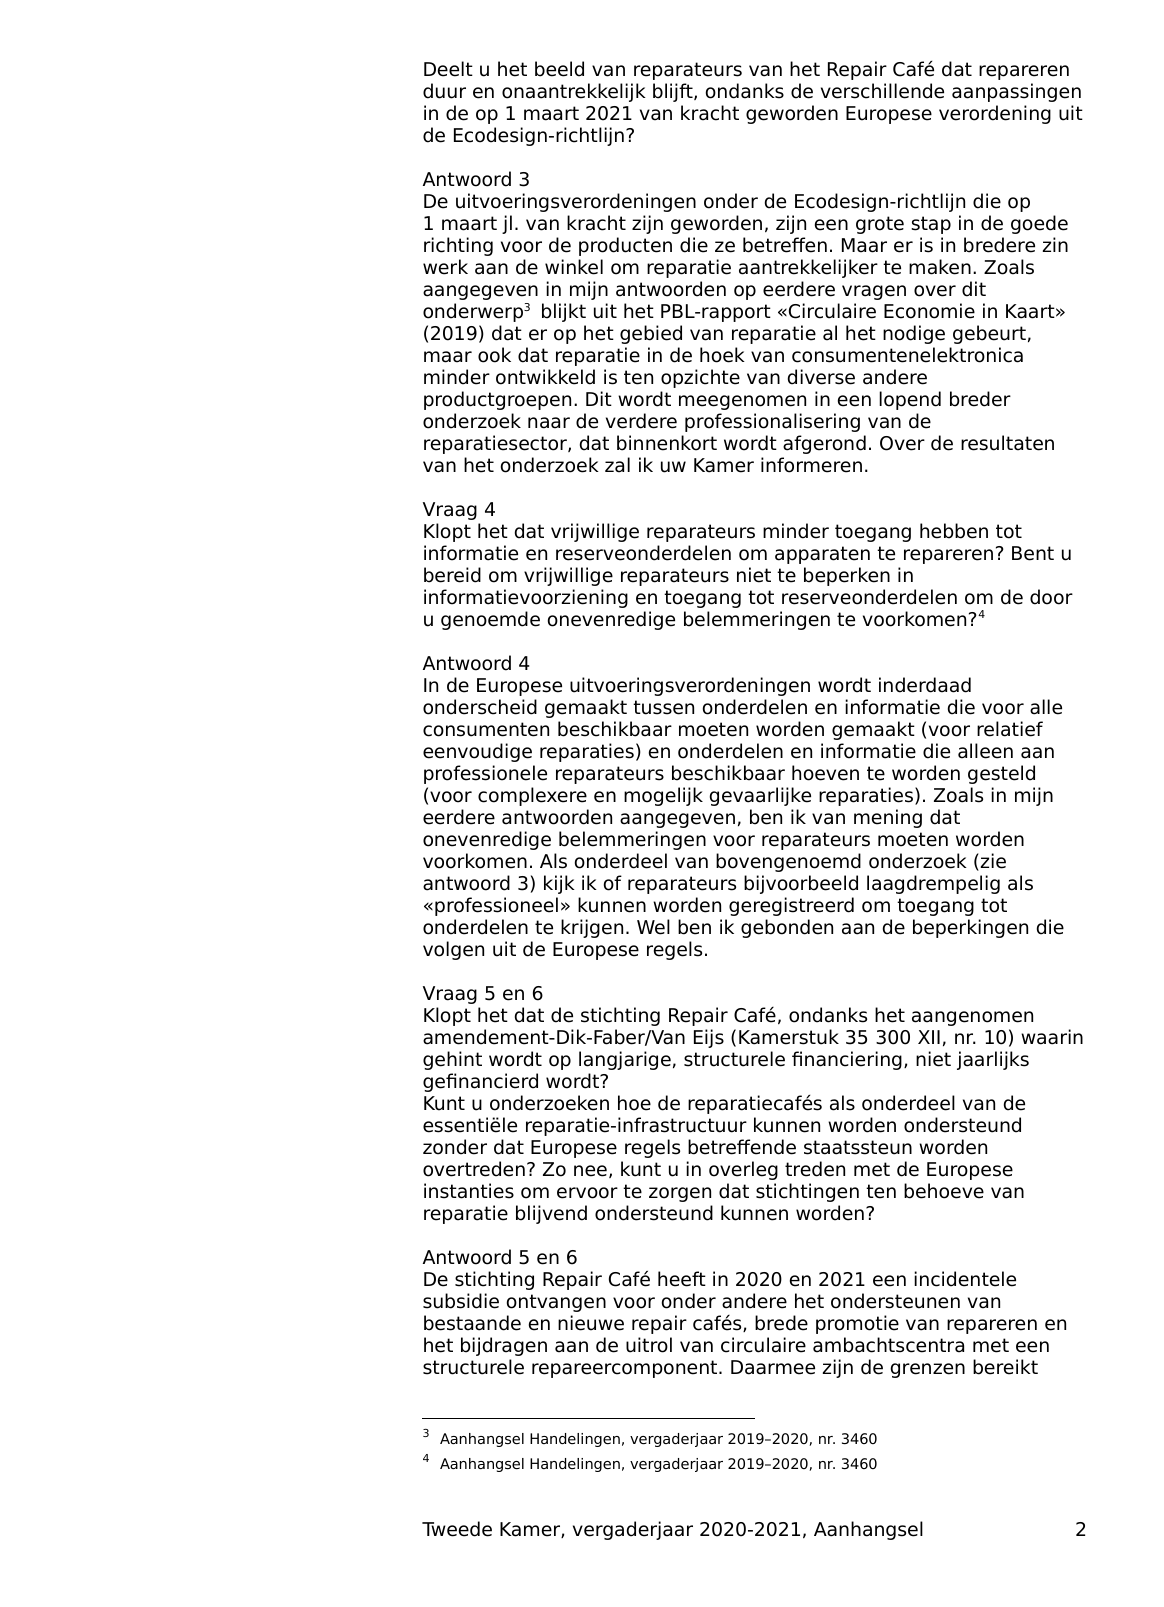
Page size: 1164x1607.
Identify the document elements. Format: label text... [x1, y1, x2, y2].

text Klopt het dat de stichting Repair Café, ondanks het aangenomen amendement-Dik-Faber/Van Eijs (Kamerstuk 35 300 XII, nr. 10) waarin gehint wordt op langjarige, structurele financiering, niet jaarlijks gefinancierd wordt? [422, 1005, 1087, 1093]
text Klopt het dat vrijwillige reparateurs minder toegang hebben tot informatie en reserveonderdelen om apparaten te repareren? Bent u bereid om vrijwillige reparateurs niet te beperken in informatievoorziening en toegang tot reserveonderdelen om de door u genoemde onevenredige belemmeringen te voorkomen? [422, 521, 1087, 631]
text In de Europese uitvoeringsverordeningen wordt inderdaad onderscheid gemaakt tussen onderdelen en informatie die voor alle consumenten beschikbaar moeten worden gemaakt (voor relatief eenvoudige reparaties) en onderdelen en informatie die alleen aan professionele reparateurs beschikbaar hoeven te worden gesteld (voor complexere en mogelijk gevaarlijke reparaties). Zoals in mijn eerdere antwoorden aangegeven, ben ik van mening dat onevenredige belemmeringen voor reparateurs moeten worden voorkomen. Als onderdeel van bovengenoemd onderzoek (zie antwoord 3) kijk ik of reparateurs bijvoorbeeld laagdrempelig als «professioneel» kunnen worden geregistreerd om toegang tot onderdelen te krijgen. Wel ben ik gebonden aan de beperkingen die volgen uit de Europese regels. [422, 675, 1087, 961]
text Deelt u het beeld van reparateurs van het Repair Café dat repareren duur en onaantrekkelijk blijft, ondanks de verschillende aanpassingen in de op 1 maart 2021 van kracht geworden Europese verordening uit de Ecodesign-richtlijn? [422, 59, 1087, 147]
text Kunt u onderzoeken hoe de reparatiecafés als onderdeel van de essentiële reparatie-infrastructuur kunnen worden ondersteund zonder dat Europese regels betreffende staatssteun worden overtreden? Zo nee, kunt u in overleg treden met de Europese instanties om ervoor te zorgen dat stichtingen ten behoeve van reparatie blijvend ondersteund kunnen worden? [422, 1093, 1087, 1225]
text Vraag 4 [422, 499, 1087, 521]
text Antwoord 4 [422, 653, 1087, 675]
text De uitvoeringsverordeningen onder de Ecodesign-richtlijn die op 1 maart jl. van kracht zijn geworden, zijn een grote stap in de goede richting voor de producten die ze betreffen. Maar er is in bredere zin werk aan de winkel om reparatie aantrekkelijker te maken. Zoals aangegeven in mijn antwoorden op eerdere vragen over dit onderwerp blijkt uit het PBL-rapport «Circulaire Economie in Kaart» (2019) dat er op het gebied van reparatie al het nodige gebeurt, maar ook dat reparatie in de hoek van consumentenelektronica minder ontwikkeld is ten opzichte van diverse andere productgroepen. Dit wordt meegenomen in een lopend breder onderzoek naar de verdere professionalisering van de reparatiesector, dat binnenkort wordt afgerond. Over de resultaten van het onderzoek zal ik uw Kamer informeren. [422, 191, 1087, 477]
text Vraag 5 en 6 [422, 983, 1087, 1005]
text Antwoord 3 [422, 169, 1087, 191]
text De stichting Repair Café heeft in 2020 en 2021 een incidentele subsidie ontvangen voor onder andere het ondersteunen van bestaande en nieuwe repair cafés, brede promotie van repareren en het bijdragen aan de uitrol van circulaire ambachtscentra met een structurele repareercomponent. Daarmee zijn de grenzen bereikt [422, 1269, 1087, 1379]
text Antwoord 5 en 6 [422, 1247, 1087, 1269]
text Aanhangsel Handelingen, vergaderjaar 2019–2020, nr. 3460 [422, 1427, 1087, 1449]
text Aanhangsel Handelingen, vergaderjaar 2019–2020, nr. 3460 [422, 1452, 1087, 1474]
